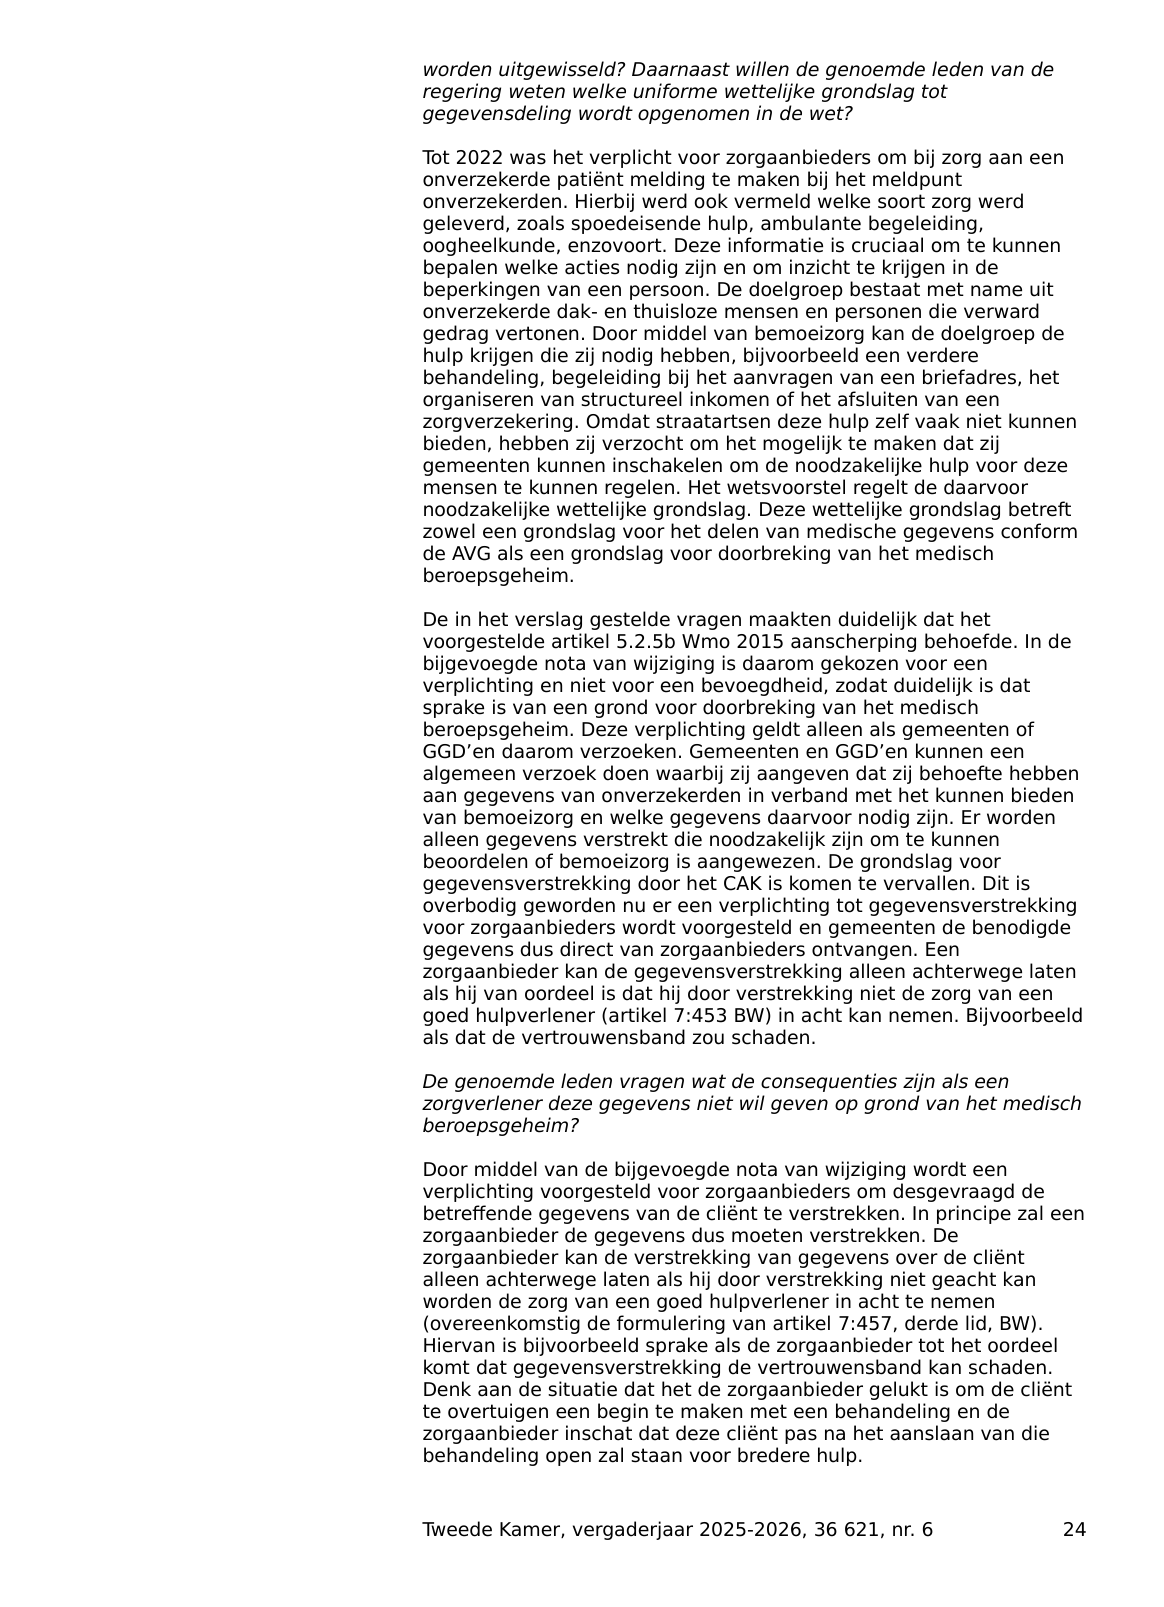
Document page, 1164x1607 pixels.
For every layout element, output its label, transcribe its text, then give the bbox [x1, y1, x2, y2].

text worden uitgewisseld? Daarnaast willen de genoemde leden van de regering weten welke uniforme wettelijke grondslag tot gegevensdeling wordt opgenomen in de wet? [422, 59, 1087, 125]
text Door middel van de bijgevoegde nota van wijziging wordt een verplichting voorgesteld voor zorgaanbieders om desgevraagd de betreffende gegevens van de cliënt te verstrekken. In principe zal een zorgaanbieder de gegevens dus moeten verstrekken. De zorgaanbieder kan de verstrekking van gegevens over de cliënt alleen achterwege laten als hij door verstrekking niet geacht kan worden de zorg van een goed hulpverlener in acht te nemen (overeenkomstig de formulering van artikel 7:457, derde lid, BW). Hiervan is bijvoorbeeld sprake als de zorgaanbieder tot het oordeel komt dat gegevensverstrekking de vertrouwensband kan schaden. Denk aan de situatie dat het de zorgaanbieder gelukt is om de cliënt te overtuigen een begin te maken met een behandeling en de zorgaanbieder inschat dat deze cliënt pas na het aanslaan van die behandeling open zal staan voor bredere hulp. [422, 1159, 1087, 1467]
text Tot 2022 was het verplicht voor zorgaanbieders om bij zorg aan een onverzekerde patiënt melding te maken bij het meldpunt onverzekerden. Hierbij werd ook vermeld welke soort zorg werd geleverd, zoals spoedeisende hulp, ambulante begeleiding, oogheelkunde, enzovoort. Deze informatie is cruciaal om te kunnen bepalen welke acties nodig zijn en om inzicht te krijgen in de beperkingen van een persoon. De doelgroep bestaat met name uit onverzekerde dak- en thuisloze mensen en personen die verward gedrag vertonen. Door middel van bemoeizorg kan de doelgroep de hulp krijgen die zij nodig hebben, bijvoorbeeld een verdere behandeling, begeleiding bij het aanvragen van een briefadres, het organiseren van structureel inkomen of het afsluiten van een zorgverzekering. Omdat straatartsen deze hulp zelf vaak niet kunnen bieden, hebben zij verzocht om het mogelijk te maken dat zij gemeenten kunnen inschakelen om de noodzakelijke hulp voor deze mensen te kunnen regelen. Het wetsvoorstel regelt de daarvoor noodzakelijke wettelijke grondslag. Deze wettelijke grondslag betreft zowel een grondslag voor het delen van medische gegevens conform de AVG als een grondslag voor doorbreking van het medisch beroepsgeheim. [422, 147, 1087, 587]
text De in het verslag gestelde vragen maakten duidelijk dat het voorgestelde artikel 5.2.5b Wmo 2015 aanscherping behoefde. In de bijgevoegde nota van wijziging is daarom gekozen voor een verplichting en niet voor een bevoegdheid, zodat duidelijk is dat sprake is van een grond voor doorbreking van het medisch beroepsgeheim. Deze verplichting geldt alleen als gemeenten of GGD’en daarom verzoeken. Gemeenten en GGD’en kunnen een algemeen verzoek doen waarbij zij aangeven dat zij behoefte hebben aan gegevens van onverzekerden in verband met het kunnen bieden van bemoeizorg en welke gegevens daarvoor nodig zijn. Er worden alleen gegevens verstrekt die noodzakelijk zijn om te kunnen beoordelen of bemoeizorg is aangewezen. De grondslag voor gegevensverstrekking door het CAK is komen te vervallen. Dit is overbodig geworden nu er een verplichting tot gegevensverstrekking voor zorgaanbieders wordt voorgesteld en gemeenten de benodigde gegevens dus direct van zorgaanbieders ontvangen. Een zorgaanbieder kan de gegevensverstrekking alleen achterwege laten als hij van oordeel is dat hij door verstrekking niet de zorg van een goed hulpverlener (artikel 7:453 BW) in acht kan nemen. Bijvoorbeeld als dat de vertrouwensband zou schaden. [422, 609, 1087, 1048]
text De genoemde leden vragen wat de consequenties zijn als een zorgverlener deze gegevens niet wil geven op grond van het medisch beroepsgeheim? [422, 1071, 1087, 1137]
